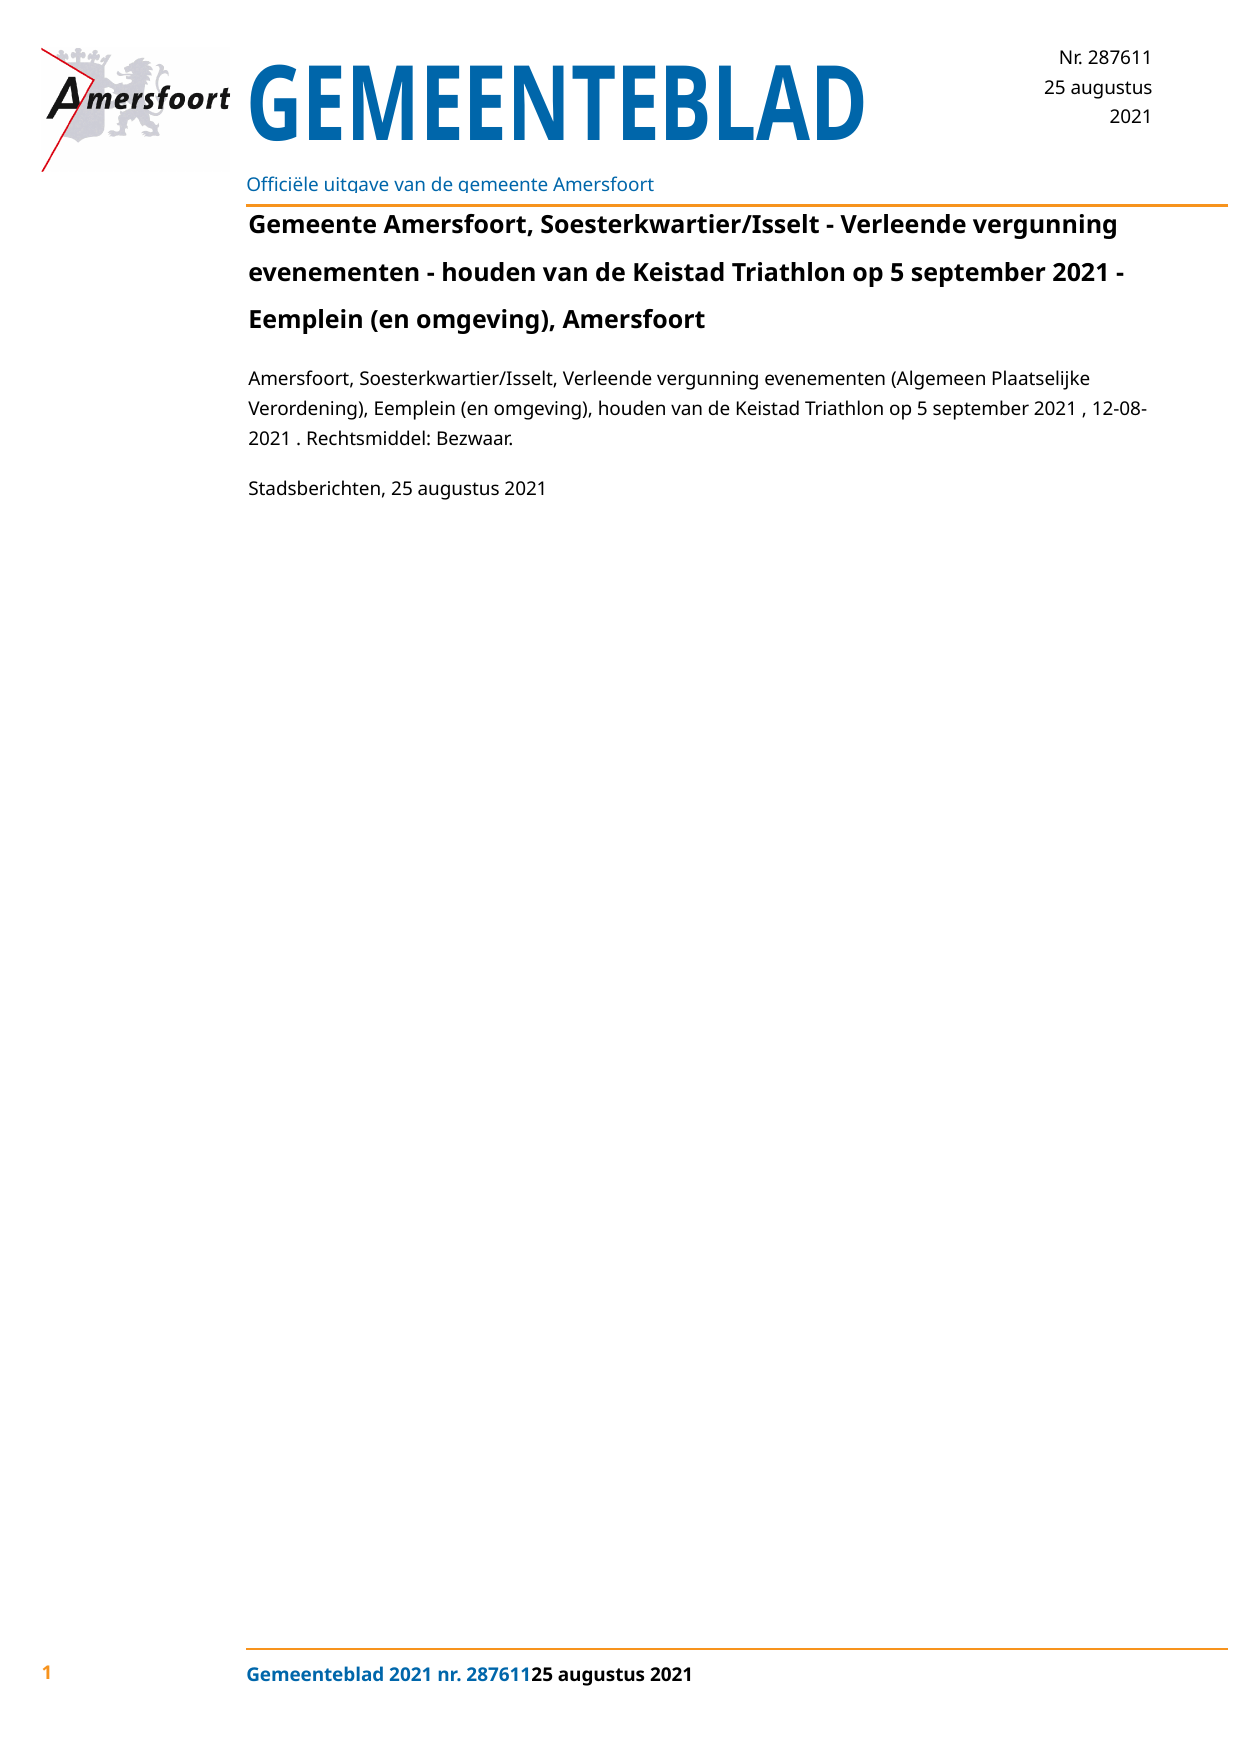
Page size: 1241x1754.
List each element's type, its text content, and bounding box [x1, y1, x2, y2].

text Amersfoort, Soesterkwartier/Isselt, Verleende vergunning evenementen (Algemeen Plaatselijke Verordening), Eemplein (en omgeving), houden van de Keistad Triathlon op 5 september 2021 , 12-08-2021 . Rechtsmiddel: Bezwaar. [248, 366, 1152, 450]
text Gemeente Amersfoort, Soesterkwartier/Isselt - Verleende vergunning evenementen - houden van de Keistad Triathlon op 5 september 2021 - Eemplein (en omgeving), Amersfoort [248, 207, 1152, 336]
picture [41, 47, 231, 172]
text Stadsberichten, 25 augustus 2021 [248, 475, 1152, 501]
